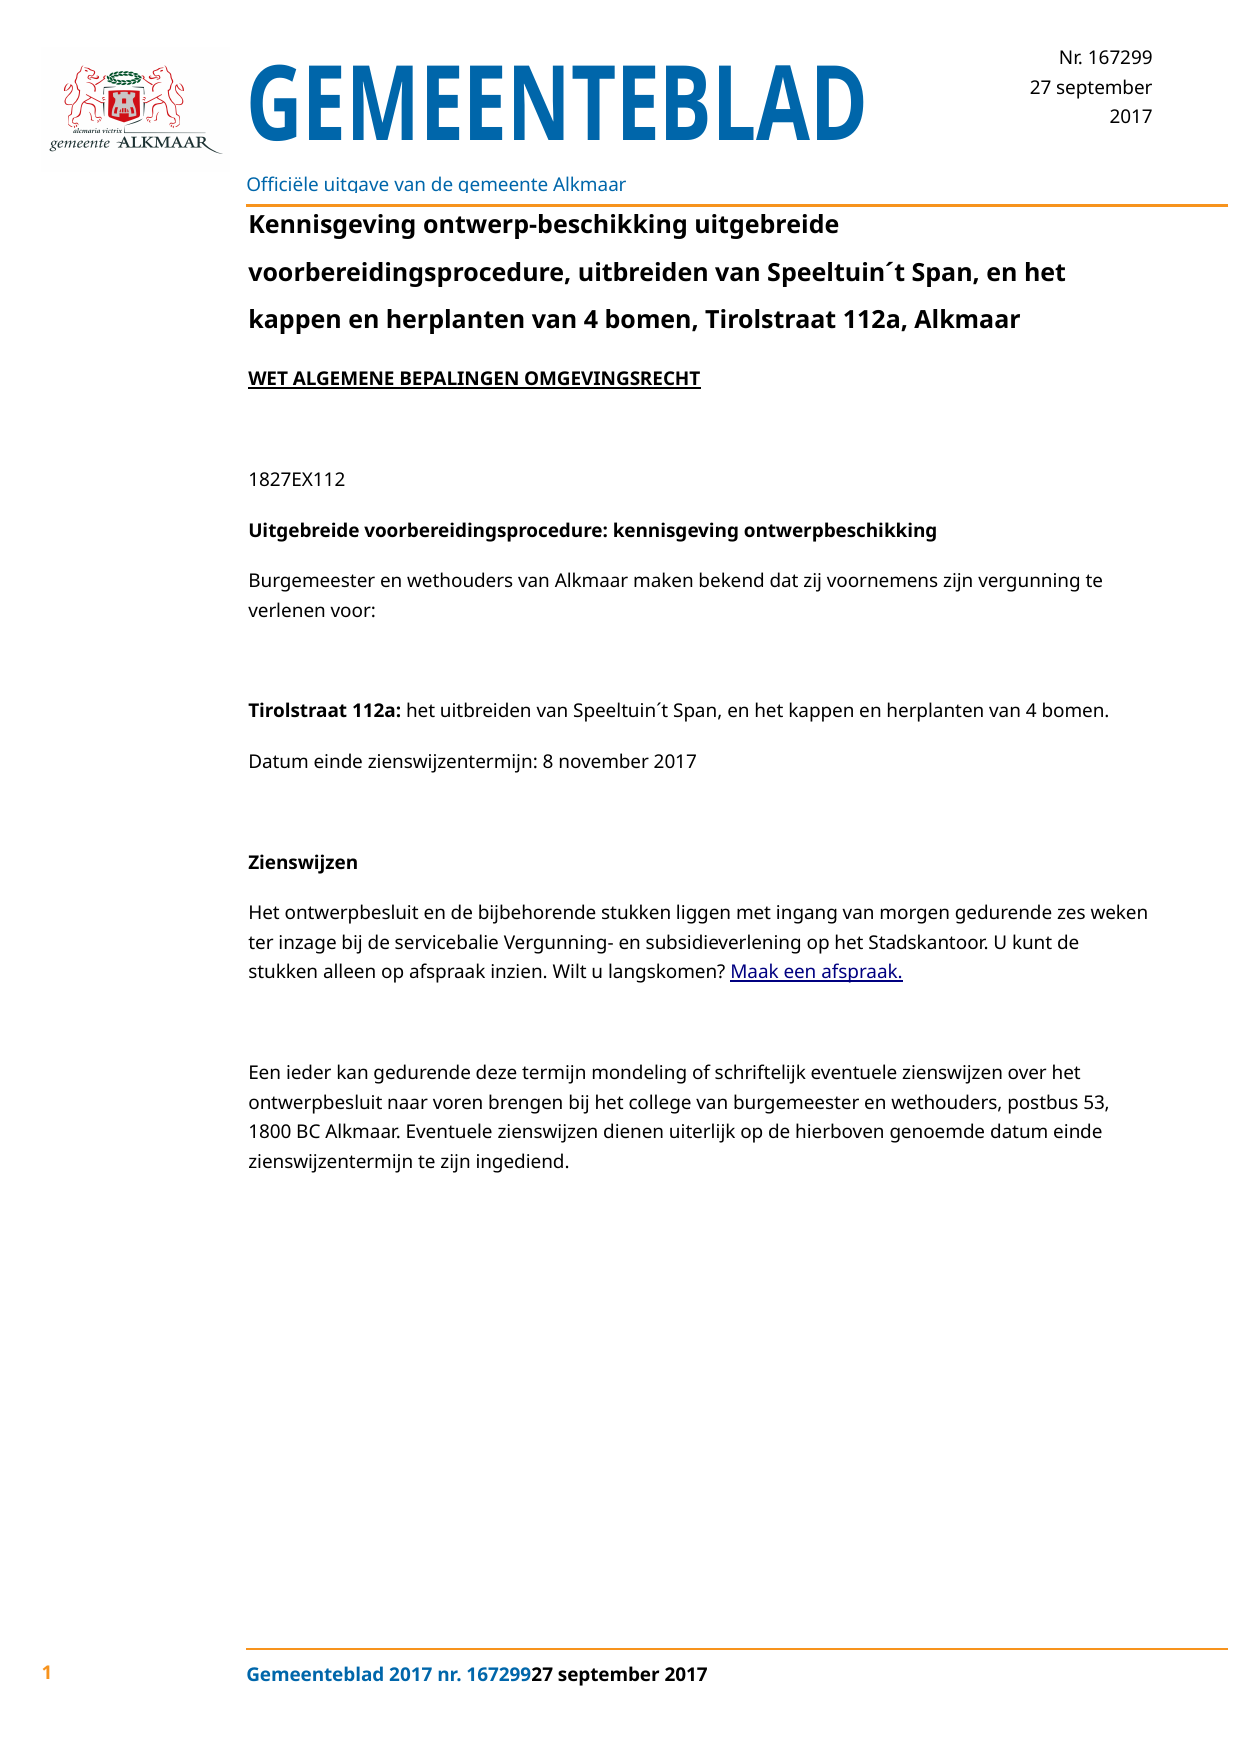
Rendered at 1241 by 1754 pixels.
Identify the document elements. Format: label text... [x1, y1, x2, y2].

text Uitgebreide voorbereidingsprocedure: kennisgeving ontwerpbeschikking [248, 517, 1152, 542]
text Tirolstraat 112a: het uitbreiden van Speeltuin´t Span, en het kappen en herplanten van 4 bomen. [248, 698, 1152, 723]
text Burgemeester en wethouders van Alkmaar maken bekend dat zij voornemens zijn vergunning te verlenen voor: [248, 567, 1152, 622]
text Kennisgeving ontwerp-beschikking uitgebreide voorbereidingsprocedure, uitbreiden van Speeltuin´t Span, en het kappen en herplanten van 4 bomen, Tirolstraat 112a, Alkmaar [248, 207, 1152, 336]
picture [41, 47, 231, 172]
text Zienswijzen [248, 849, 1152, 874]
text 1827EX112 [248, 466, 1152, 492]
text Een ieder kan gedurende deze termijn mondeling of schriftelijk eventuele zienswijzen over het ontwerpbesluit naar voren brengen bij het college van burgemeester en wethouders, postbus 53, 1800 BC Alkmaar. Eventuele zienswijzen dienen uiterlijk op de hierboven genoemde datum einde zienswijzentermijn te zijn ingediend. [248, 1059, 1152, 1174]
text Het ontwerpbesluit en de bijbehorende stukken liggen met ingang van morgen gedurende zes weken ter inzage bij de servicebalie Vergunning- en subsidieverlening op het Stadskantoor. U kunt de stukken alleen op afspraak inzien. Wilt u langskomen? Maak een afspraak. [248, 899, 1152, 984]
text Datum einde zienswijzentermijn: 8 november 2017 [248, 748, 1152, 774]
text WET ALGEMENE BEPALINGEN OMGEVINGSRECHT [248, 366, 1152, 391]
